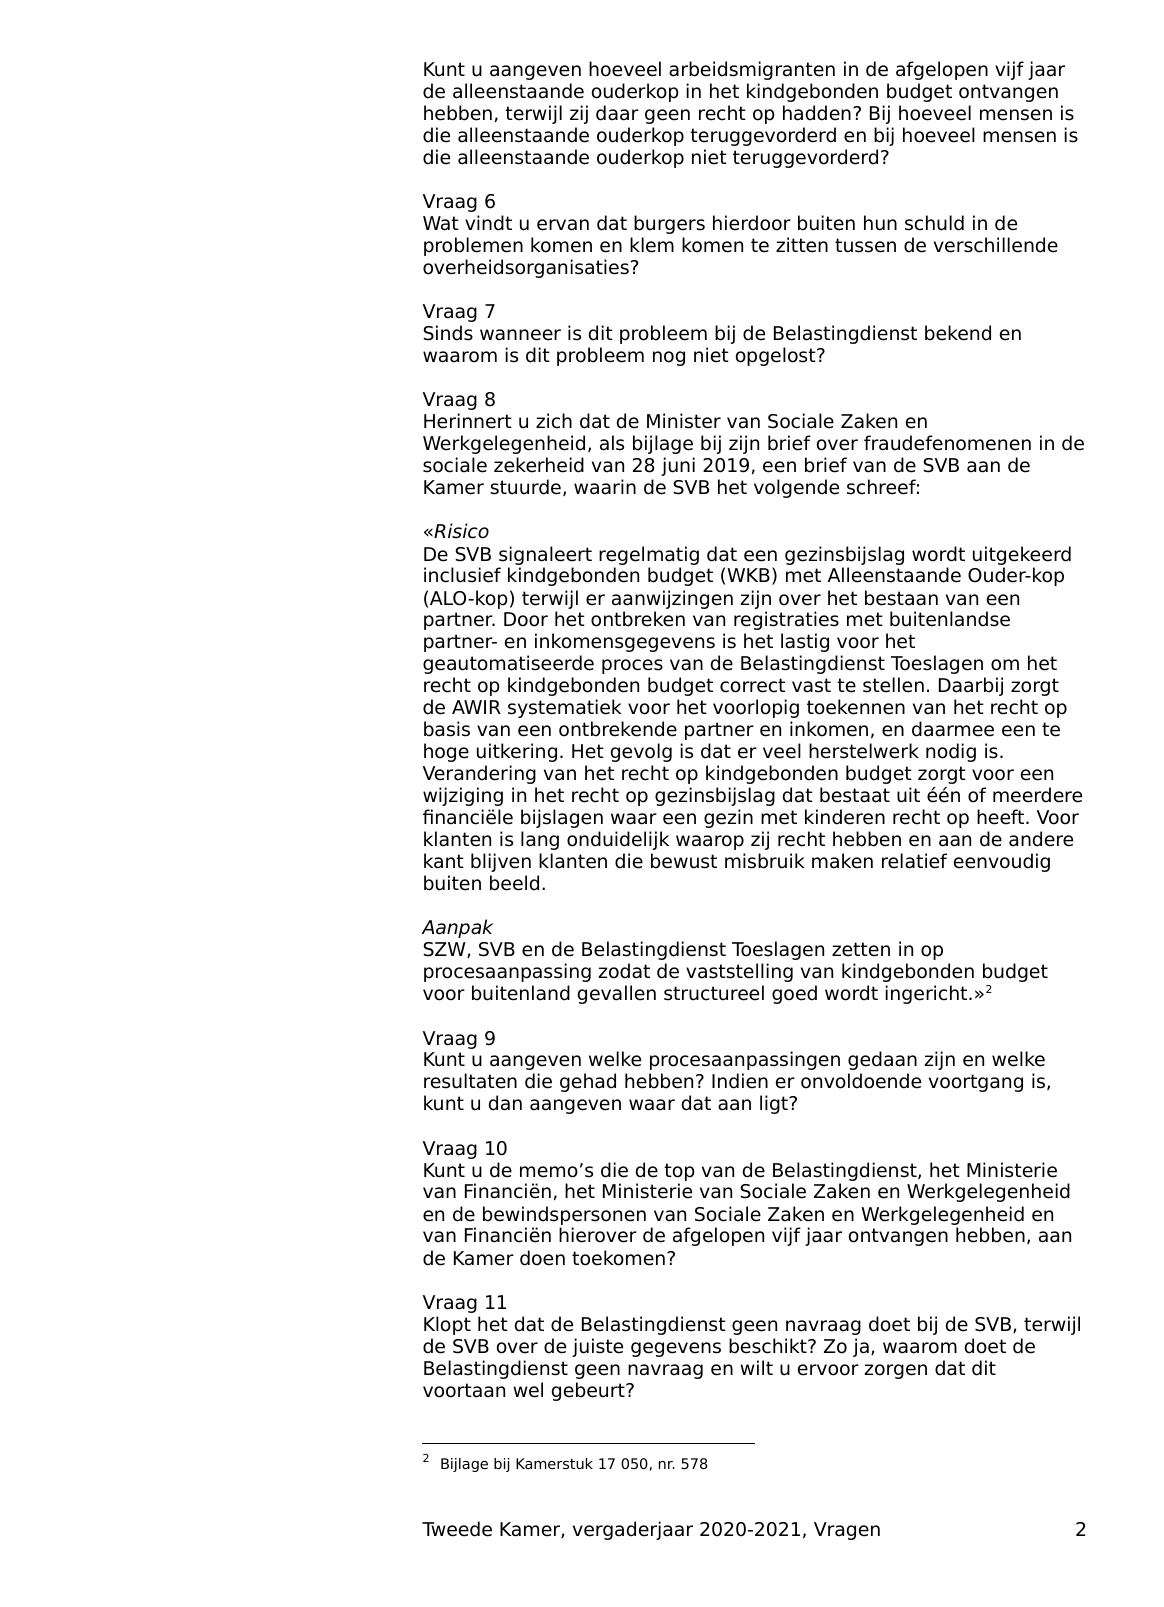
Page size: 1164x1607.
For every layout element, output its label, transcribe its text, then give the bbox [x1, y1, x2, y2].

text Vraag 11 [422, 1292, 1087, 1313]
text Vraag 6 [422, 191, 1087, 213]
text Vraag 8 [422, 389, 1087, 411]
text Vraag 9 [422, 1027, 1087, 1049]
subtitle Aanpak [422, 917, 1087, 939]
text De SVB signaleert regelmatig dat een gezinsbijslag wordt uitgekeerd inclusief kindgebonden budget (WKB) met Alleenstaande Ouder-kop (ALO-kop) terwijl er aanwijzingen zijn over het bestaan van een partner. Door het ontbreken van registraties met buitenlandse partner- en inkomensgegevens is het lastig voor het geautomatiseerde proces van de Belastingdienst Toeslagen om het recht op kindgebonden budget correct vast te stellen. Daarbij zorgt de AWIR systematiek voor het voorlopig toekennen van het recht op basis van een ontbrekende partner en inkomen, en daarmee een te hoge uitkering. Het gevolg is dat er veel herstelwerk nodig is. Verandering van het recht op kindgebonden budget zorgt voor een wijziging in het recht op gezinsbijslag dat bestaat uit één of meerdere financiële bijslagen waar een gezin met kinderen recht op heeft. Voor klanten is lang onduidelijk waarop zij recht hebben en aan de andere kant blijven klanten die bewust misbruik maken relatief eenvoudig buiten beeld. [422, 543, 1087, 895]
text Bijlage bij Kamerstuk 17 050, nr. 578 [422, 1452, 1087, 1474]
text Kunt u aangeven hoeveel arbeidsmigranten in de afgelopen vijf jaar de alleenstaande ouderkop in het kindgebonden budget ontvangen hebben, terwijl zij daar geen recht op hadden? Bij hoeveel mensen is die alleenstaande ouderkop teruggevorderd en bij hoeveel mensen is die alleenstaande ouderkop niet teruggevorderd? [422, 59, 1087, 169]
text Vraag 7 [422, 301, 1087, 323]
text Klopt het dat de Belastingdienst geen navraag doet bij de SVB, terwijl de SVB over de juiste gegevens beschikt? Zo ja, waarom doet de Belastingdienst geen navraag en wilt u ervoor zorgen dat dit voortaan wel gebeurt? [422, 1313, 1087, 1401]
text Kunt u de memo’s die de top van de Belastingdienst, het Ministerie van Financiën, het Ministerie van Sociale Zaken en Werkgelegenheid en de bewindspersonen van Sociale Zaken en Werkgelegenheid en van Financiën hierover de afgelopen vijf jaar ontvangen hebben, aan de Kamer doen toekomen? [422, 1159, 1087, 1269]
text Wat vindt u ervan dat burgers hierdoor buiten hun schuld in de problemen komen en klem komen te zitten tussen de verschillende overheidsorganisaties? [422, 213, 1087, 279]
text Vraag 10 [422, 1137, 1087, 1159]
text Herinnert u zich dat de Minister van Sociale Zaken en Werkgelegenheid, als bijlage bij zijn brief over fraudefenomenen in de sociale zekerheid van 28 juni 2019, een brief van de SVB aan de Kamer stuurde, waarin de SVB het volgende schreef: [422, 411, 1087, 499]
text SZW, SVB en de Belastingdienst Toeslagen zetten in op procesaanpassing zodat de vaststelling van kindgebonden budget voor buitenland gevallen structureel goed wordt ingericht.» [422, 939, 1087, 1005]
text Sinds wanneer is dit probleem bij de Belastingdienst bekend en waarom is dit probleem nog niet opgelost? [422, 323, 1087, 367]
subtitle «Risico [422, 521, 1087, 543]
text Kunt u aangeven welke procesaanpassingen gedaan zijn en welke resultaten die gehad hebben? Indien er onvoldoende voortgang is, kunt u dan aangeven waar dat aan ligt? [422, 1049, 1087, 1115]
